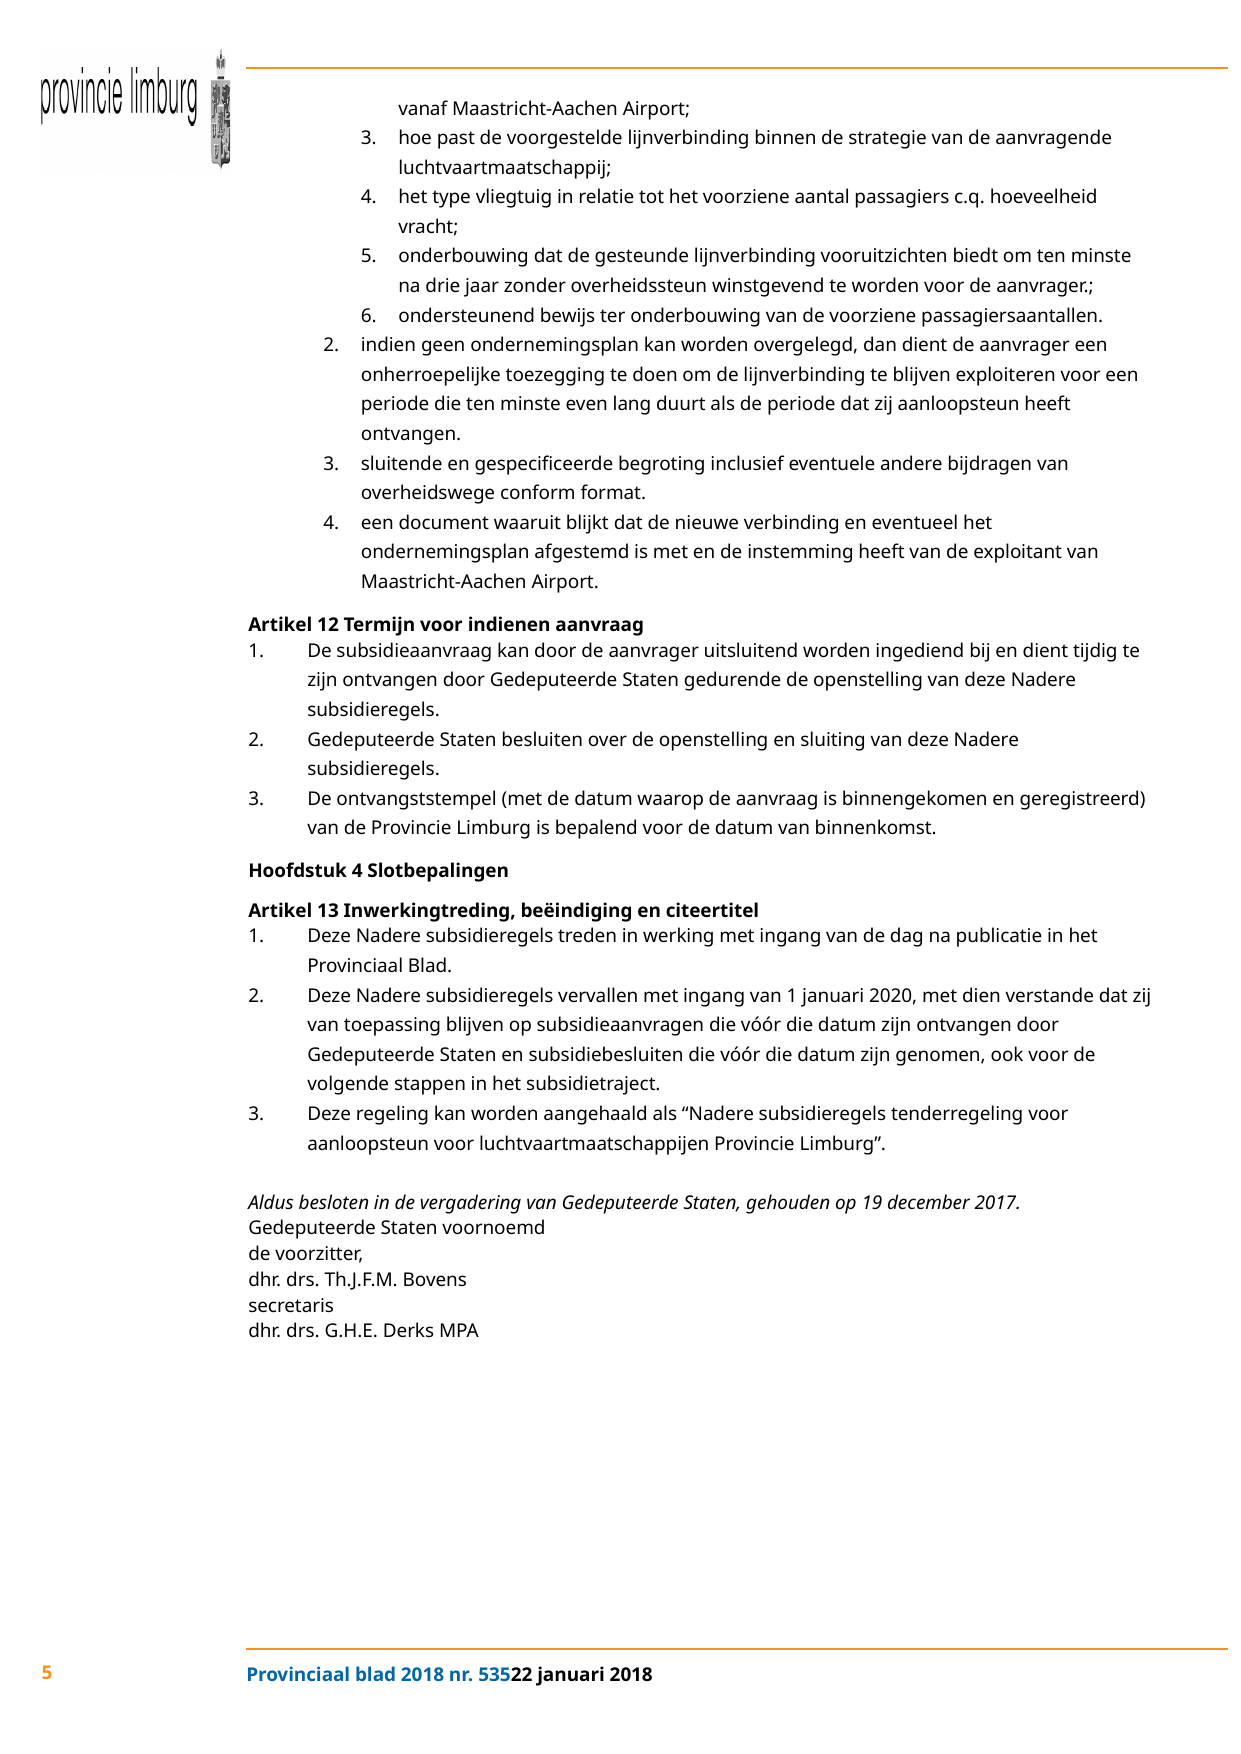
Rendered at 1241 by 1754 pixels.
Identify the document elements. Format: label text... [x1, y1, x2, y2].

text Artikel 12 Termijn voor indienen aanvraag [248, 611, 1152, 637]
list Deze Nadere subsidieregels treden in werking met ingang van de dag na publicatie in het Provinciaal Blad. [248, 923, 1152, 978]
text secretaris [248, 1292, 1152, 1317]
text Gedeputeerde Staten voornoemd [248, 1214, 1152, 1240]
text Hoofdstuk 4 Slotbepalingen [248, 858, 1152, 883]
list Deze Nadere subsidieregels vervallen met ingang van 1 januari 2020, met dien verstande dat zij van toepassing blijven op subsidieaanvragen die vóór die datum zijn ontvangen door Gedeputeerde Staten en subsidiebesluiten die vóór die datum zijn genomen, ook voor de volgende stappen in het subsidietraject. [248, 982, 1152, 1096]
list het type vliegtuig in relatie tot het voorziene aantal passagiers c.q. hoeveelheid vracht; [361, 183, 1152, 239]
list onderbouwing dat de gesteunde lijnverbinding vooruitzichten biedt om ten minste na drie jaar zonder overheidssteun winstgevend te worden voor de aanvrager.; [361, 243, 1152, 298]
list indien geen ondernemingsplan kan worden overgelegd, dan dient de aanvrager een onherroepelijke toezegging te doen om de lijnverbinding te blijven exploiteren voor een periode die ten minste even lang duurt als de periode dat zij aanloopsteun heeft ontvangen. [323, 331, 1152, 446]
list ondersteunend bewijs ter onderbouwing van de voorziene passagiersaantallen. [361, 302, 1152, 328]
list Gedeputeerde Staten besluiten over de openstelling en sluiting van deze Nadere subsidieregels. [248, 726, 1152, 781]
list De subsidieaanvraag kan door de aanvrager uitsluitend worden ingediend bij en dient tijdig te zijn ontvangen door Gedeputeerde Staten gedurende de openstelling van deze Nadere subsidieregels. [248, 637, 1152, 722]
list De ontvangststempel (met de datum waarop de aanvraag is binnengekomen en geregistreerd) van de Provincie Limburg is bepalend voor de datum van binnenkomst. [248, 785, 1152, 840]
picture [41, 47, 231, 172]
text de voorzitter, [248, 1240, 1152, 1266]
text Artikel 13 Inwerkingtreding, beëindiging en citeertitel [248, 897, 1152, 923]
list hoe past de voorgestelde lijnverbinding binnen de strategie van de aanvragende luchtvaartmaatschappij; [361, 124, 1152, 180]
list sluitende en gespecificeerde begroting inclusief eventuele andere bijdragen van overheidswege conform format. [323, 450, 1152, 505]
list een document waaruit blijkt dat de nieuwe verbinding en eventueel het ondernemingsplan afgestemd is met en de instemming heeft van de exploitant van Maastricht-Aachen Airport. [323, 509, 1152, 594]
text dhr. drs. G.H.E. Derks MPA [248, 1317, 1152, 1343]
list Deze regeling kan worden aangehaald als “Nadere subsidieregels tenderregeling voor aanloopsteun voor luchtvaartmaatschappijen Provincie Limburg”. [248, 1100, 1152, 1155]
list vanaf Maastricht-Aachen Airport; [361, 95, 1152, 121]
text dhr. drs. Th.J.F.M. Bovens [248, 1266, 1152, 1292]
text Aldus besloten in de vergadering van Gedeputeerde Staten, gehouden op 19 december 2017. [248, 1189, 1152, 1214]
